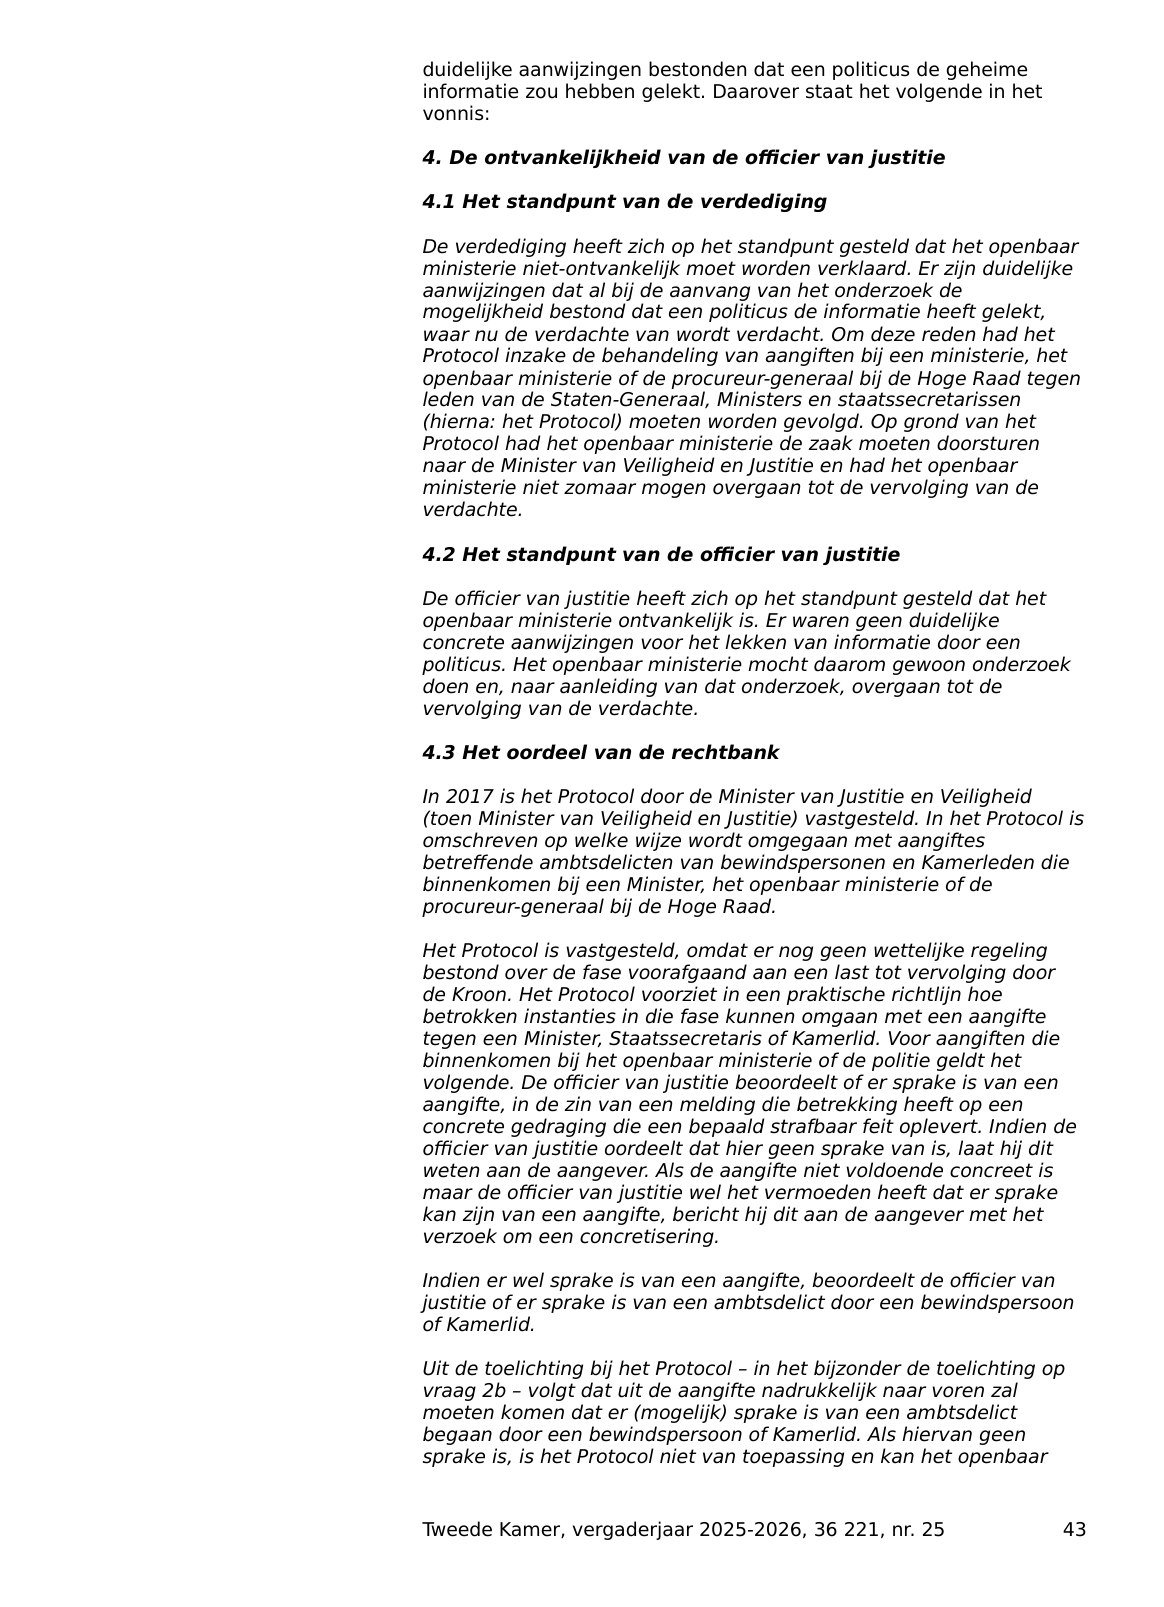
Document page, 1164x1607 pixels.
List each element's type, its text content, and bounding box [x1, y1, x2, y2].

subtitle 4.2 Het standpunt van de officier van justitie [422, 543, 1087, 565]
text De officier van justitie heeft zich op het standpunt gesteld dat het openbaar ministerie ontvankelijk is. Er waren geen duidelijke concrete aanwijzingen voor het lekken van informatie door een politicus. Het openbaar ministerie mocht daarom gewoon onderzoek doen en, naar aanleiding van dat onderzoek, overgaan tot de vervolging van de verdachte. [422, 588, 1087, 719]
text Het Protocol is vastgesteld, omdat er nog geen wettelijke regeling bestond over de fase voorafgaand aan een last tot vervolging door de Kroon. Het Protocol voorziet in een praktische richtlijn hoe betrokken instanties in die fase kunnen omgaan met een aangifte tegen een Minister, Staatssecretaris of Kamerlid. Voor aangiften die binnenkomen bij het openbaar ministerie of de politie geldt het volgende. De officier van justitie beoordeelt of er sprake is van een aangifte, in de zin van een melding die betrekking heeft op een concrete gedraging die een bepaald strafbaar feit oplevert. Indien de officier van justitie oordeelt dat hier geen sprake van is, laat hij dit weten aan de aangever. Als de aangifte niet voldoende concreet is maar de officier van justitie wel het vermoeden heeft dat er sprake kan zijn van een aangifte, bericht hij dit aan de aangever met het verzoek om een concretisering. [422, 940, 1087, 1248]
text Indien er wel sprake is van een aangifte, beoordeelt de officier van justitie of er sprake is van een ambtsdelict door een bewindspersoon of Kamerlid. [422, 1270, 1087, 1336]
text In 2017 is het Protocol door de Minister van Justitie en Veiligheid (toen Minister van Veiligheid en Justitie) vastgesteld. In het Protocol is omschreven op welke wijze wordt omgegaan met aangiftes betreffende ambtsdelicten van bewindspersonen en Kamerleden die binnenkomen bij een Minister, het openbaar ministerie of de procureur-generaal bij de Hoge Raad. [422, 786, 1087, 918]
text duidelijke aanwijzingen bestonden dat een politicus de geheime informatie zou hebben gelekt. Daarover staat het volgende in het vonnis: [422, 59, 1087, 125]
text De verdediging heeft zich op het standpunt gesteld dat het openbaar ministerie niet-ontvankelijk moet worden verklaard. Er zijn duidelijke aanwijzingen dat al bij de aanvang van het onderzoek de mogelijkheid bestond dat een politicus de informatie heeft gelekt, waar nu de verdachte van wordt verdacht. Om deze reden had het Protocol inzake de behandeling van aangiften bij een ministerie, het openbaar ministerie of de procureur-generaal bij de Hoge Raad tegen leden van de Staten-Generaal, Ministers en staatssecretarissen (hierna: het Protocol) moeten worden gevolgd. Op grond van het Protocol had het openbaar ministerie de zaak moeten doorsturen naar de Minister van Veiligheid en Justitie en had het openbaar ministerie niet zomaar mogen overgaan tot de vervolging van de verdachte. [422, 236, 1087, 521]
subtitle 4.3 Het oordeel van de rechtbank [422, 742, 1087, 764]
text Uit de toelichting bij het Protocol – in het bijzonder de toelichting op vraag 2b – volgt dat uit de aangifte nadrukkelijk naar voren zal moeten komen dat er (mogelijk) sprake is van een ambtsdelict begaan door een bewindspersoon of Kamerlid. Als hiervan geen sprake is, is het Protocol niet van toepassing en kan het openbaar [422, 1358, 1087, 1468]
subtitle 4.1 Het standpunt van de verdediging [422, 191, 1087, 213]
subtitle 4. De ontvankelijkheid van de officier van justitie [422, 147, 1087, 169]
